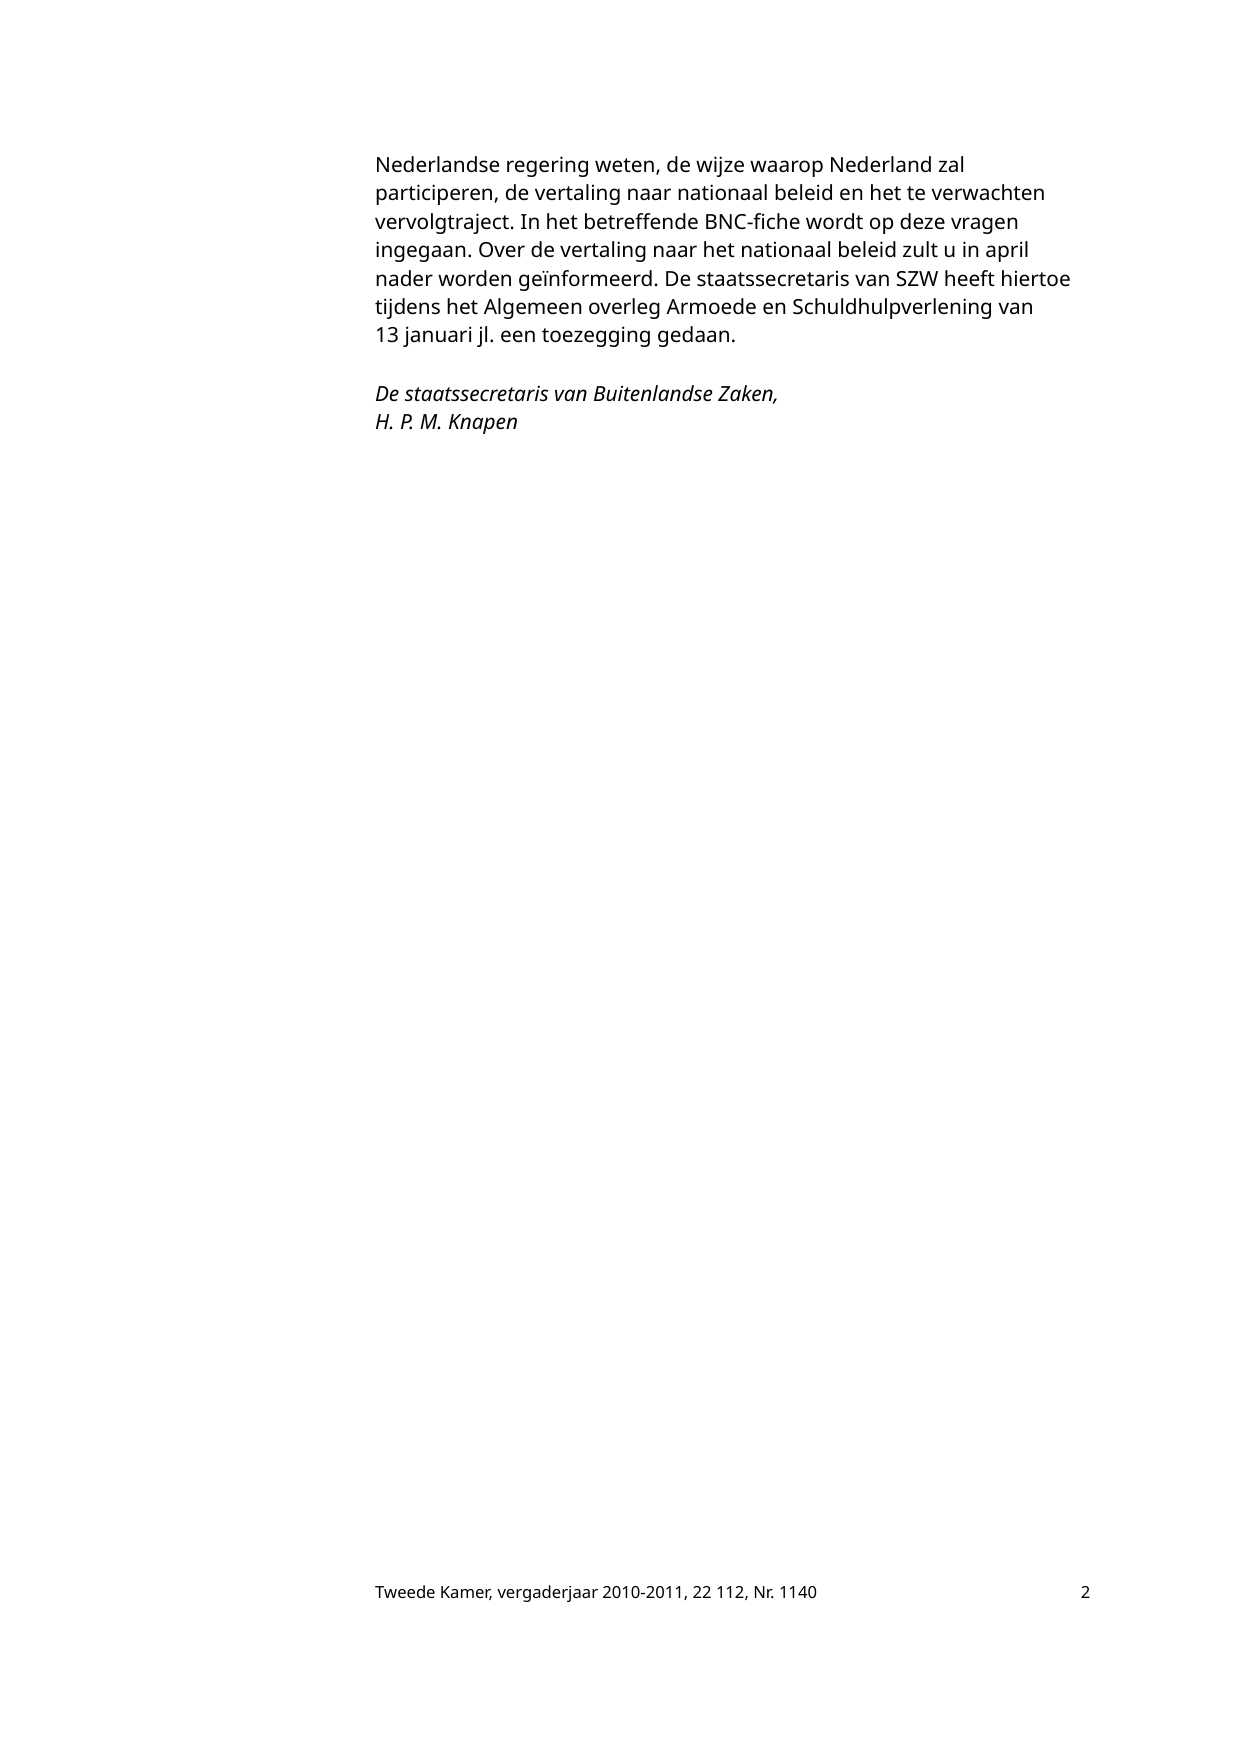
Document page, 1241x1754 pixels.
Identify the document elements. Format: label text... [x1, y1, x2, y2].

text H. P. M. Knapen [375, 407, 1090, 436]
text De staatssecretaris van Buitenlandse Zaken, [375, 379, 1090, 407]
text Nederlandse regering weten, de wijze waarop Nederland zal participeren, de vertaling naar nationaal beleid en het te verwachten vervolgtraject. In het betreffende BNC-fiche wordt op deze vragen ingegaan. Over de vertaling naar het nationaal beleid zult u in april nader worden geïnformeerd. De staatssecretaris van SZW heeft hiertoe tijdens het Algemeen overleg Armoede en Schuldhulpverlening van 13 januari jl. een toezegging gedaan. [375, 150, 1090, 349]
